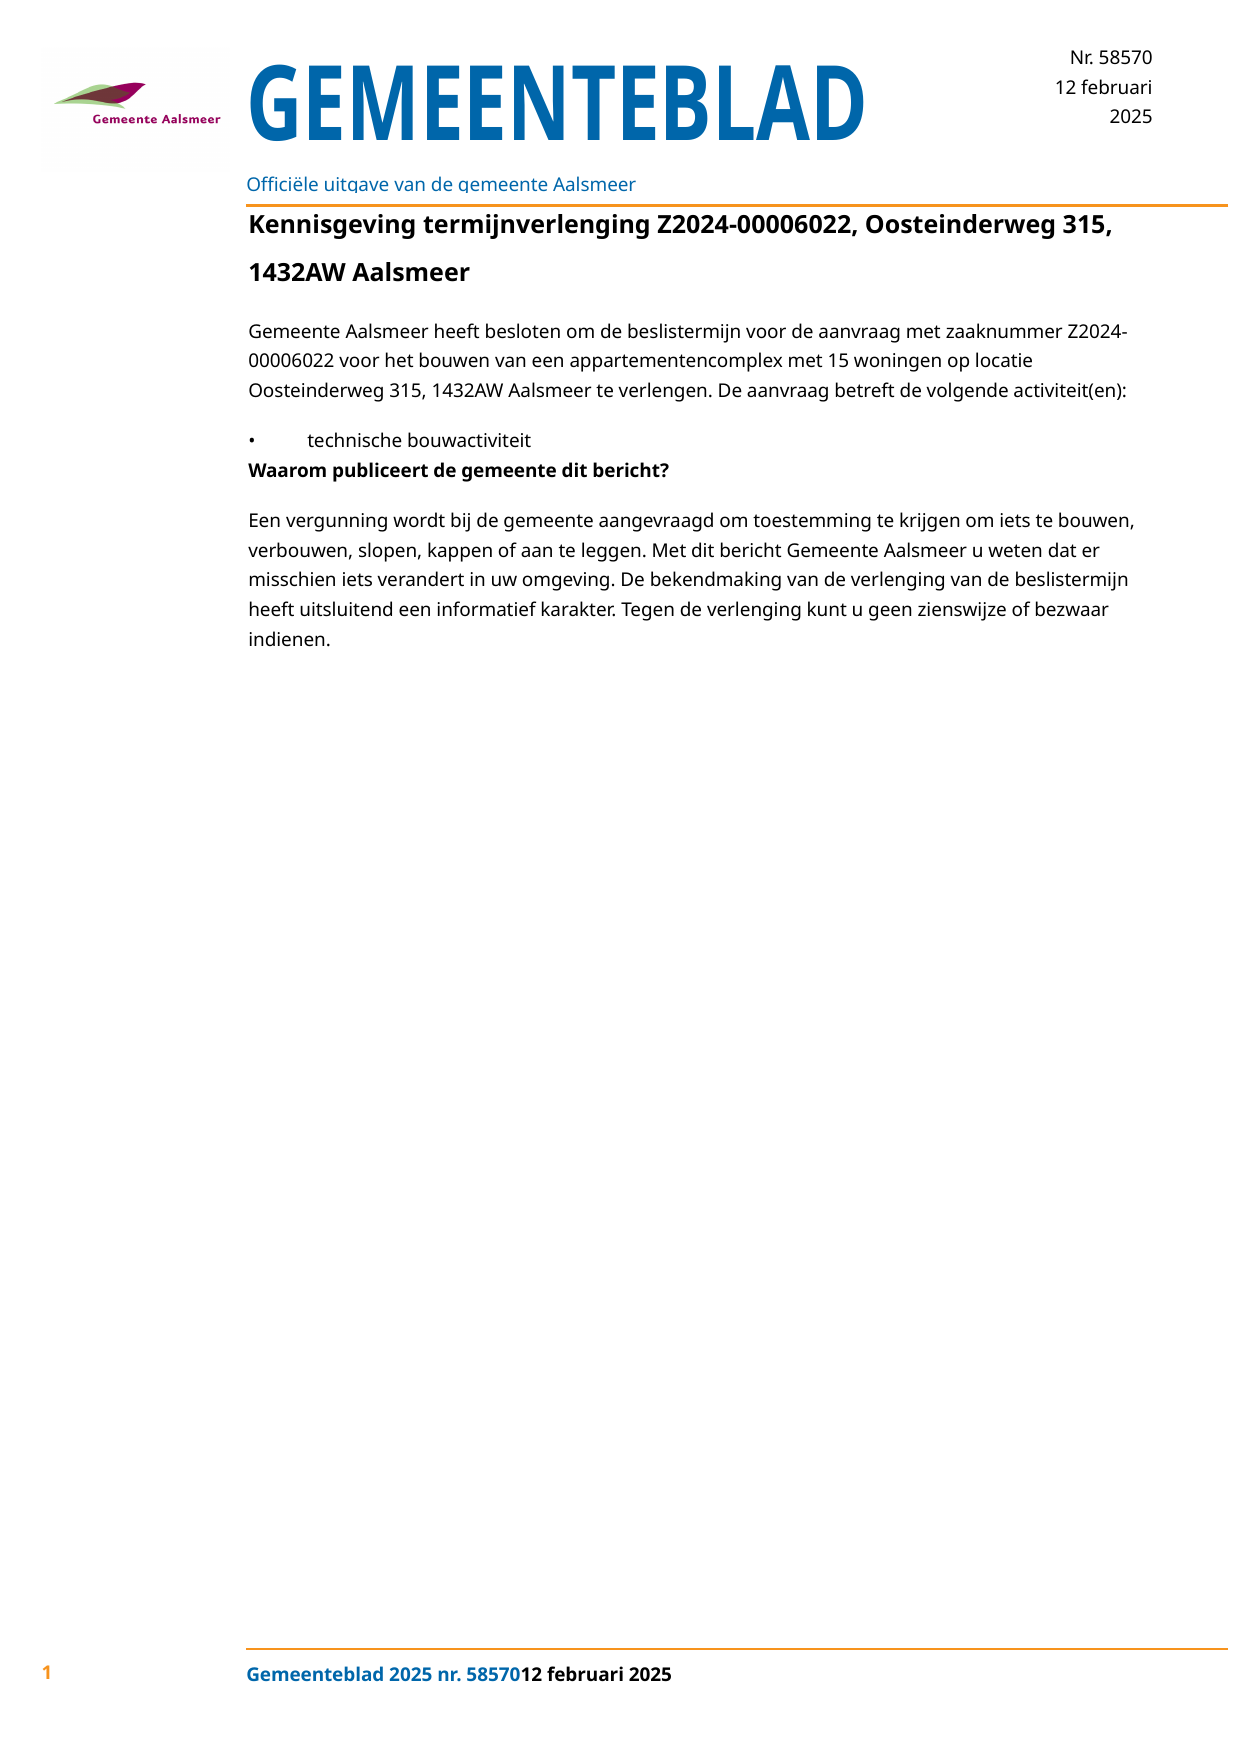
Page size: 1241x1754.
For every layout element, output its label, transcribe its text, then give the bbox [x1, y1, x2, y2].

text Waarom publiceert de gemeente dit bericht? [248, 457, 1152, 483]
text Kennisgeving termijnverlenging Z2024-00006022, Oosteinderweg 315, 1432AW Aalsmeer [248, 207, 1152, 288]
text Een vergunning wordt bij de gemeente aangevraagd om toestemming te krijgen om iets te bouwen, verbouwen, slopen, kappen of aan te leggen. Met dit bericht Gemeente Aalsmeer u weten dat er misschien iets verandert in uw omgeving. De bekendmaking van de verlenging van de beslistermijn heeft uitsluitend een informatief karakter. Tegen de verlenging kunt u geen zienswijze of bezwaar indienen. [248, 507, 1152, 652]
text Gemeente Aalsmeer heeft besloten om de beslistermijn voor de aanvraag met zaaknummer Z2024-00006022 voor het bouwen van een appartementencomplex met 15 woningen op locatie Oosteinderweg 315, 1432AW Aalsmeer te verlengen. De aanvraag betreft de volgende activiteit(en): [248, 318, 1152, 403]
list technische bouwactiviteit [248, 427, 1152, 453]
picture [41, 47, 231, 172]
